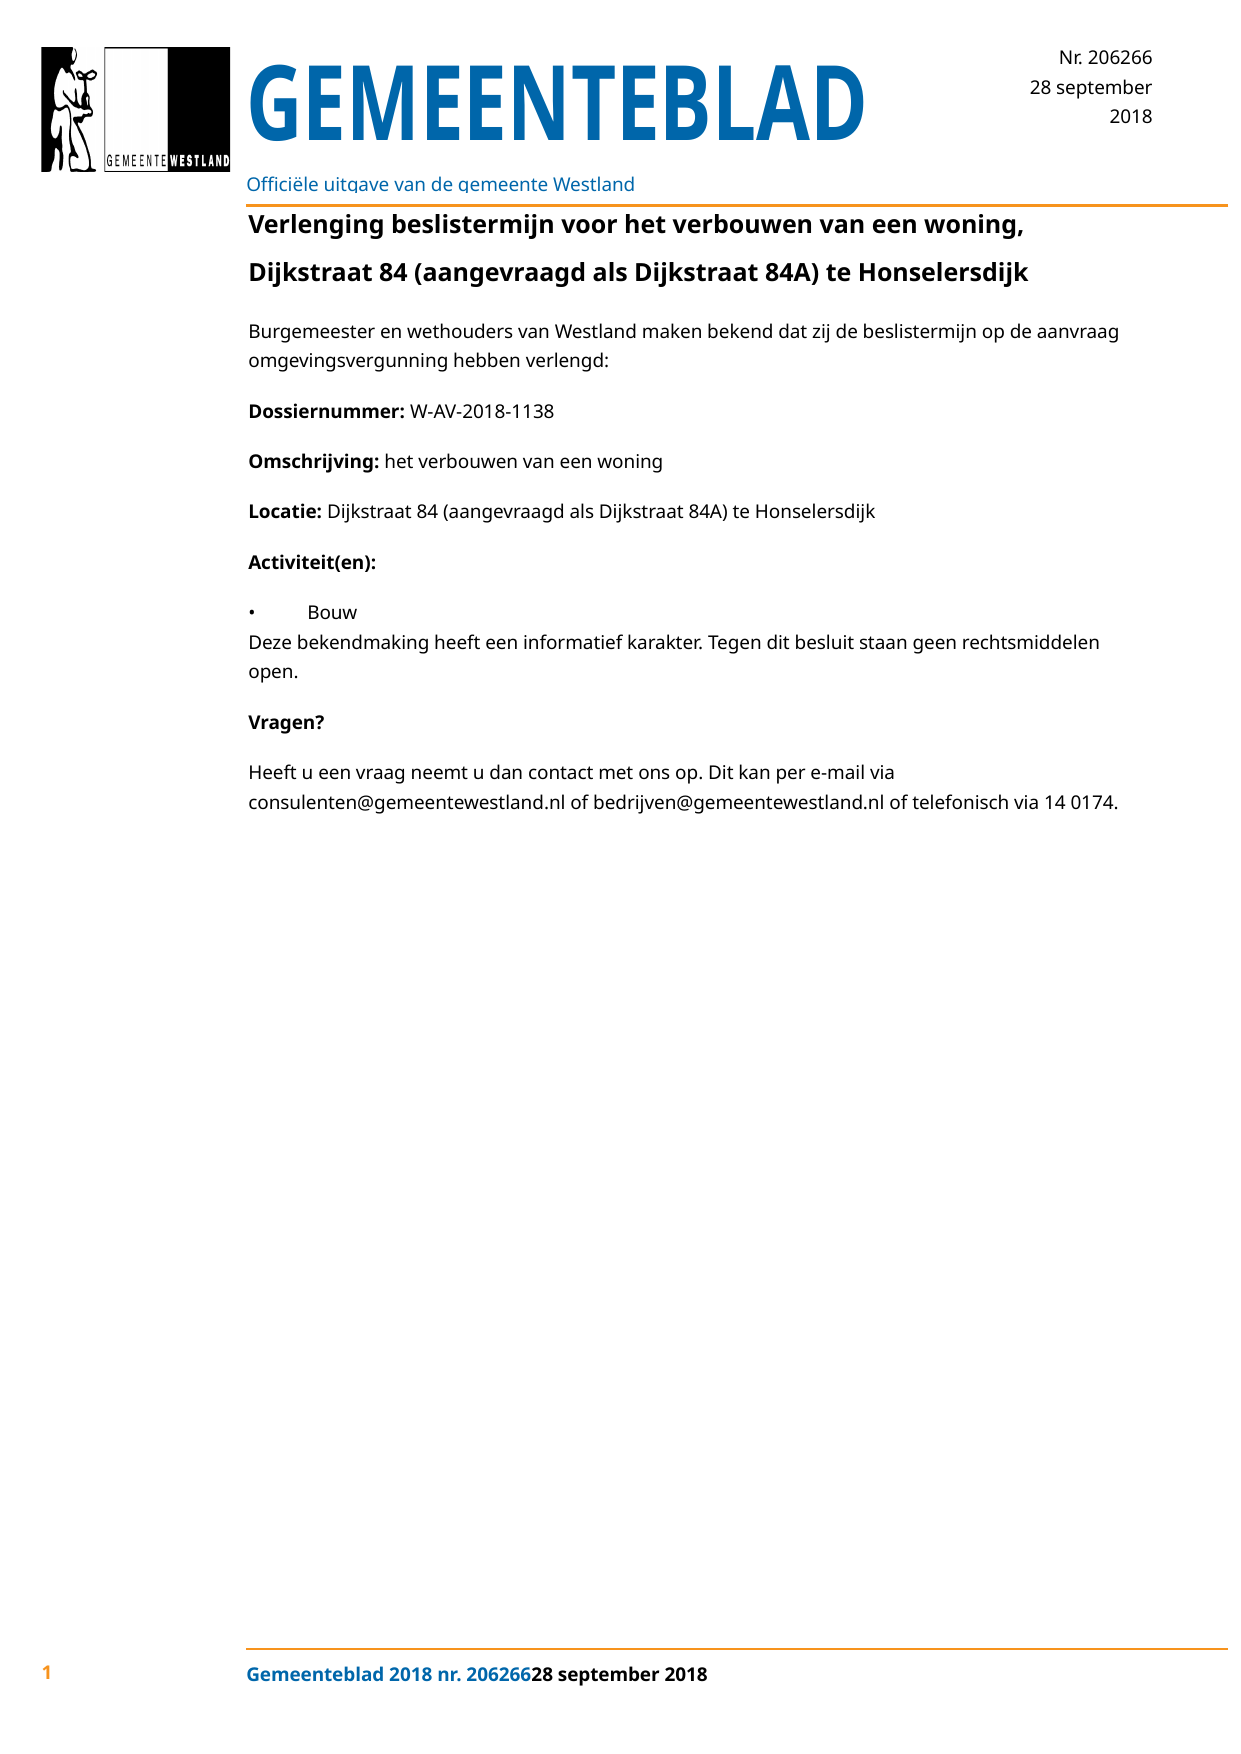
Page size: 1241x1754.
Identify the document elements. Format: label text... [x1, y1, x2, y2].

text Heeft u een vraag neemt u dan contact met ons op. Dit kan per e-mail via consulenten@gemeentewestland.nl of bedrijven@gemeentewestland.nl of telefonisch via 14 0174. [248, 759, 1152, 815]
text Verlenging beslistermijn voor het verbouwen van een woning, Dijkstraat 84 (aangevraagd als Dijkstraat 84A) te Honselersdijk [248, 207, 1152, 288]
text Vragen? [248, 709, 1152, 735]
text Dossiernummer: W-AV-2018-1138 [248, 398, 1152, 424]
picture [41, 47, 231, 172]
text Deze bekendmaking heeft een informatief karakter. Tegen dit besluit staan geen rechtsmiddelen open. [248, 629, 1152, 684]
text Locatie: Dijkstraat 84 (aangevraagd als Dijkstraat 84A) te Honselersdijk [248, 499, 1152, 524]
text Activiteit(en): [248, 549, 1152, 575]
list Bouw [248, 599, 1152, 625]
text Omschrijving: het verbouwen van een woning [248, 448, 1152, 474]
text Burgemeester en wethouders van Westland maken bekend dat zij de beslistermijn op de aanvraag omgevingsvergunning hebben verlengd: [248, 318, 1152, 373]
